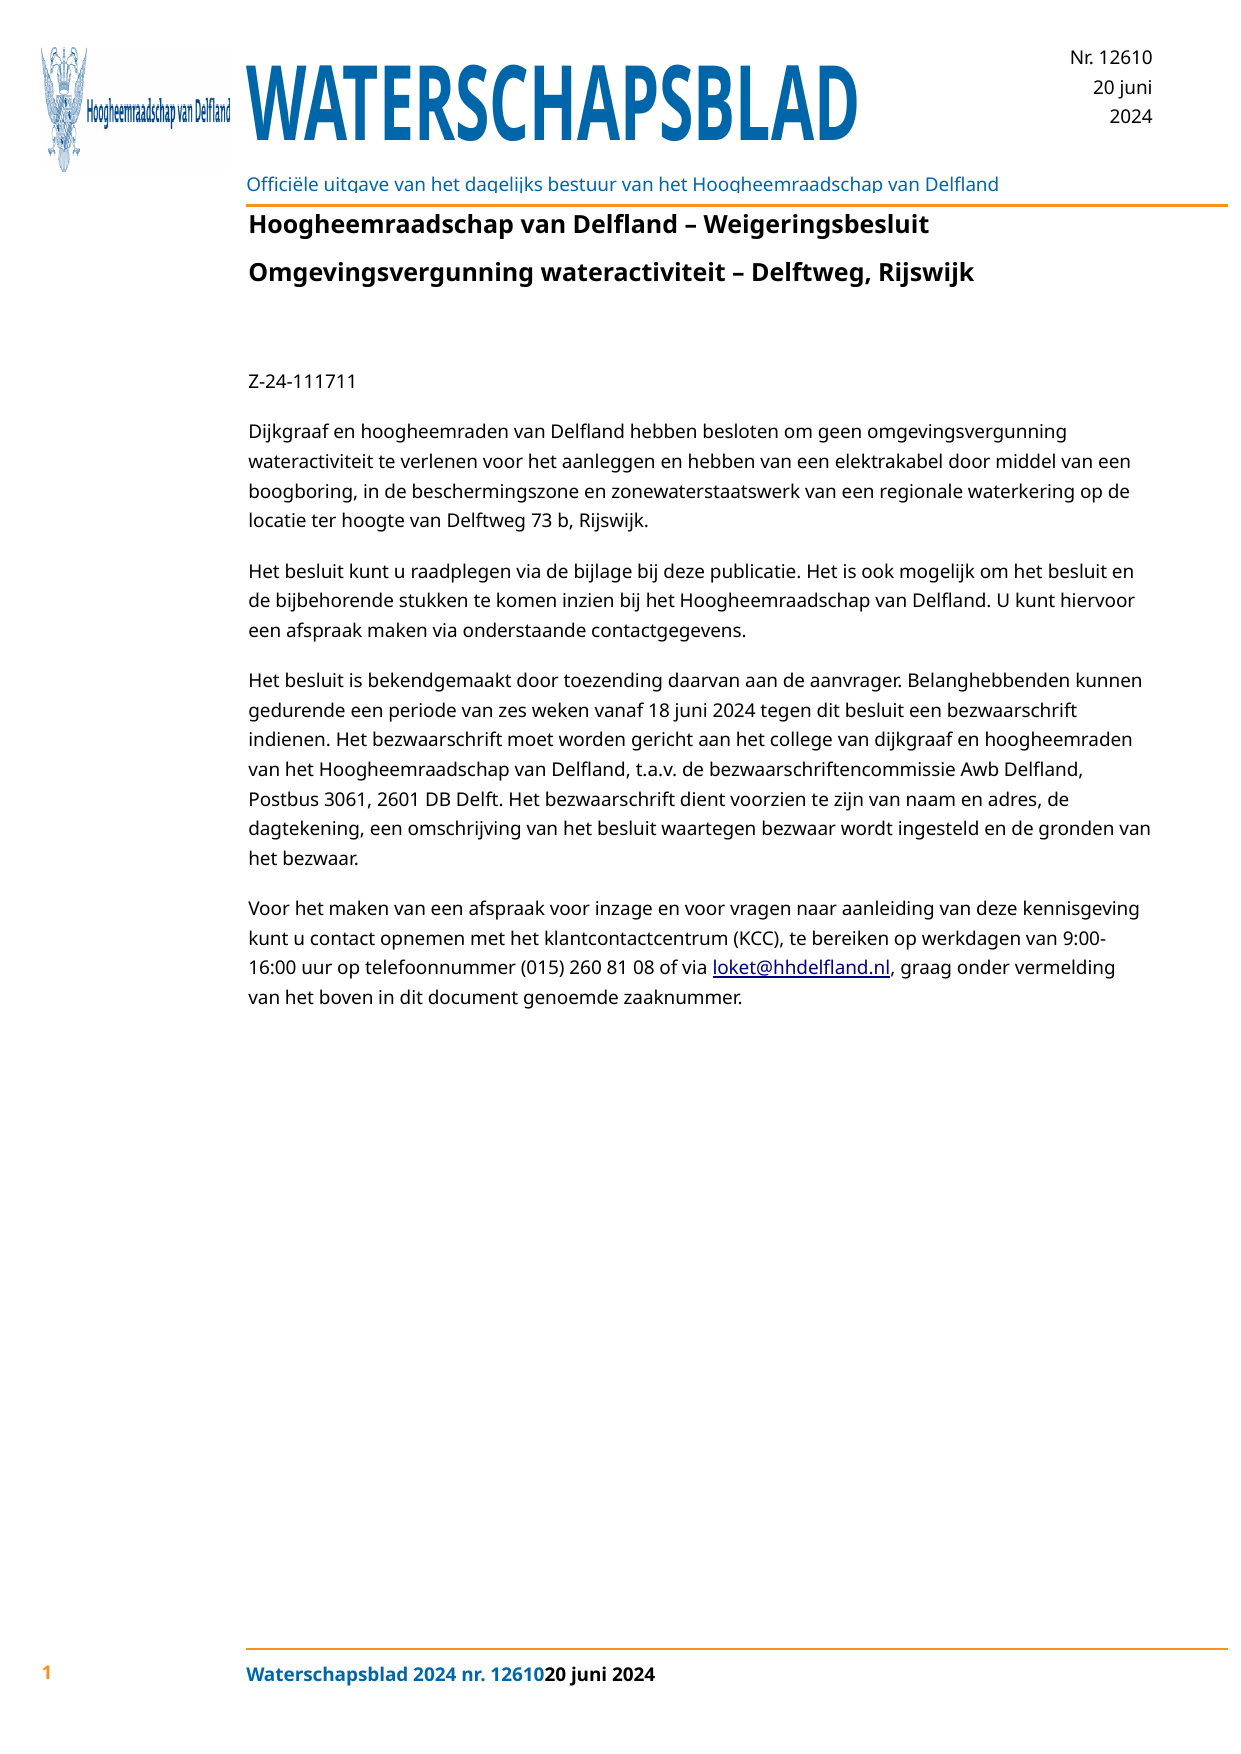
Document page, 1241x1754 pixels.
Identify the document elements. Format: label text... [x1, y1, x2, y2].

picture [41, 47, 231, 172]
text Dijkgraaf en hoogheemraden van Delfland hebben besloten om geen omgevingsvergunning wateractiviteit te verlenen voor het aanleggen en hebben van een elektrakabel door middel van een boogboring, in de beschermingszone en zonewaterstaatswerk van een regionale waterkering op de locatie ter hoogte van Delftweg 73 b, Rijswijk. [248, 419, 1152, 533]
text Het besluit kunt u raadplegen via de bijlage bij deze publicatie. Het is ook mogelijk om het besluit en de bijbehorende stukken te komen inzien bij het Hoogheemraadschap van Delfland. U kunt hiervoor een afspraak maken via onderstaande contactgegevens. [248, 558, 1152, 643]
text Hoogheemraadschap van Delfland – Weigeringsbesluit Omgevingsvergunning wateractiviteit – Delftweg, Rijswijk [248, 207, 1152, 288]
text Voor het maken van een afspraak voor inzage en voor vragen naar aanleiding van deze kennisgeving kunt u contact opnemen met het klantcontactcentrum (KCC), te bereiken op werkdagen van 9:00-16:00 uur op telefoonnummer (015) 260 81 08 of via loket@hhdelfland.nl, graag onder vermelding van het boven in dit document genoemde zaaknummer. [248, 895, 1152, 1010]
text Het besluit is bekendgemaakt door toezending daarvan aan de aanvrager. Belanghebbenden kunnen gedurende een periode van zes weken vanaf 18 juni 2024 tegen dit besluit een bezwaarschrift indienen. Het bezwaarschrift moet worden gericht aan het college van dijkgraaf en hoogheemraden van het Hoogheemraadschap van Delfland, t.a.v. de bezwaarschriftencommissie Awb Delfland, Postbus 3061, 2601 DB Delft. Het bezwaarschrift dient voorzien te zijn van naam en adres, de dagtekening, een omschrijving van het besluit waartegen bezwaar wordt ingesteld en de gronden van het bezwaar. [248, 667, 1152, 871]
text Z-24-111711 [248, 368, 1152, 394]
